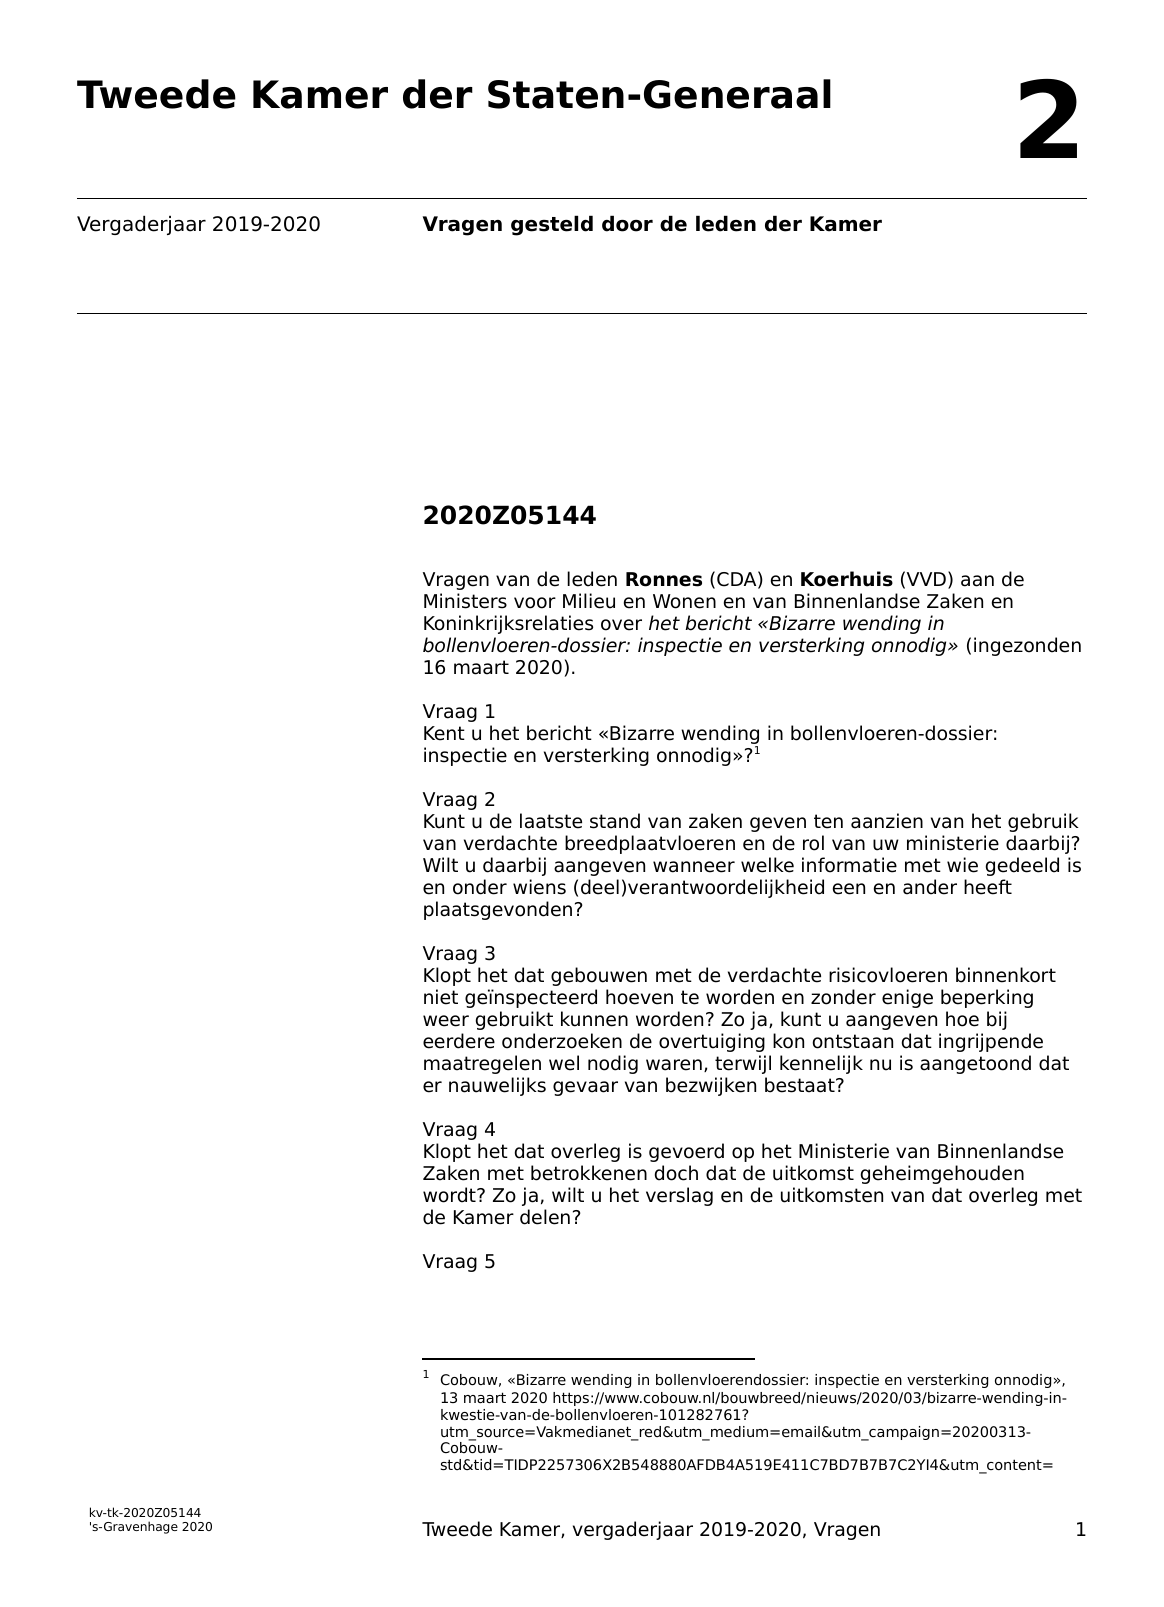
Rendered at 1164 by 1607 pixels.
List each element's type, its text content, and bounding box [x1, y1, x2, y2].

text Klopt het dat gebouwen met de verdachte risicovloeren binnenkort niet geïnspecteerd hoeven te worden en zonder enige beperking weer gebruikt kunnen worden? Zo ja, kunt u aangeven hoe bij eerdere onderzoeken de overtuiging kon ontstaan dat ingrijpende maatregelen wel nodig waren, terwijl kennelijk nu is aangetoond dat er nauwelijks gevaar van bezwijken bestaat? [422, 965, 1087, 1097]
table_header 2 [886, 59, 1087, 198]
text Vraag 4 [422, 1119, 1087, 1141]
text Kunt u de laatste stand van zaken geven ten aanzien van het gebruik van verdachte breedplaatvloeren en de rol van uw ministerie daarbij? Wilt u daarbij aangeven wanneer welke informatie met wie gedeeld is en onder wiens (deel)verantwoordelijkheid een en ander heeft plaatsgevonden? [422, 811, 1087, 921]
table_cell Vragen gesteld door de leden der Kamer [422, 199, 1087, 313]
text Cobouw, «Bizarre wending in bollenvloerendossier: inspectie en versterking onnodig», 13 maart 2020 https://www.cobouw.nl/bouwbreed/nieuws/2020/03/bizarre-wending-in-kwestie-van-de-bollenvloeren-101282761?utm_source=Vakmedianet_red&utm_medium=email&utm_campaign=20200313-Cobouw-std&tid=TIDP2257306X2B548880AFDB4A519E411C7BD7B7B7C2YI4&utm_content= [422, 1368, 1087, 1474]
text Vraag 2 [422, 789, 1087, 811]
text 's-Gravenhage 2020 [88, 1520, 323, 1534]
text Vragen van de leden Ronnes (CDA) en Koerhuis (VVD) aan de Ministers voor Milieu en Wonen en van Binnenlandse Zaken en Koninkrijksrelaties over het bericht «Bizarre wending in bollenvloeren-dossier: inspectie en versterking onnodig» (ingezonden 16 maart 2020). [422, 569, 1087, 679]
table_header Tweede Kamer der Staten-Generaal [77, 59, 886, 198]
text kv-tk-2020Z05144 [88, 1506, 323, 1520]
text Vraag 5 [422, 1251, 1087, 1273]
text Vraag 3 [422, 943, 1087, 965]
text Klopt het dat overleg is gevoerd op het Ministerie van Binnenlandse Zaken met betrokkenen doch dat de uitkomst geheimgehouden wordt? Zo ja, wilt u het verslag en de uitkomsten van dat overleg met de Kamer delen? [422, 1141, 1087, 1229]
table_cell Vergaderjaar 2019-2020 [77, 199, 422, 313]
text 2020Z05144 [422, 501, 1087, 531]
text Vraag 1 [422, 701, 1087, 723]
text Kent u het bericht «Bizarre wending in bollenvloeren-dossier: inspectie en versterking onnodig»? [422, 723, 1087, 767]
